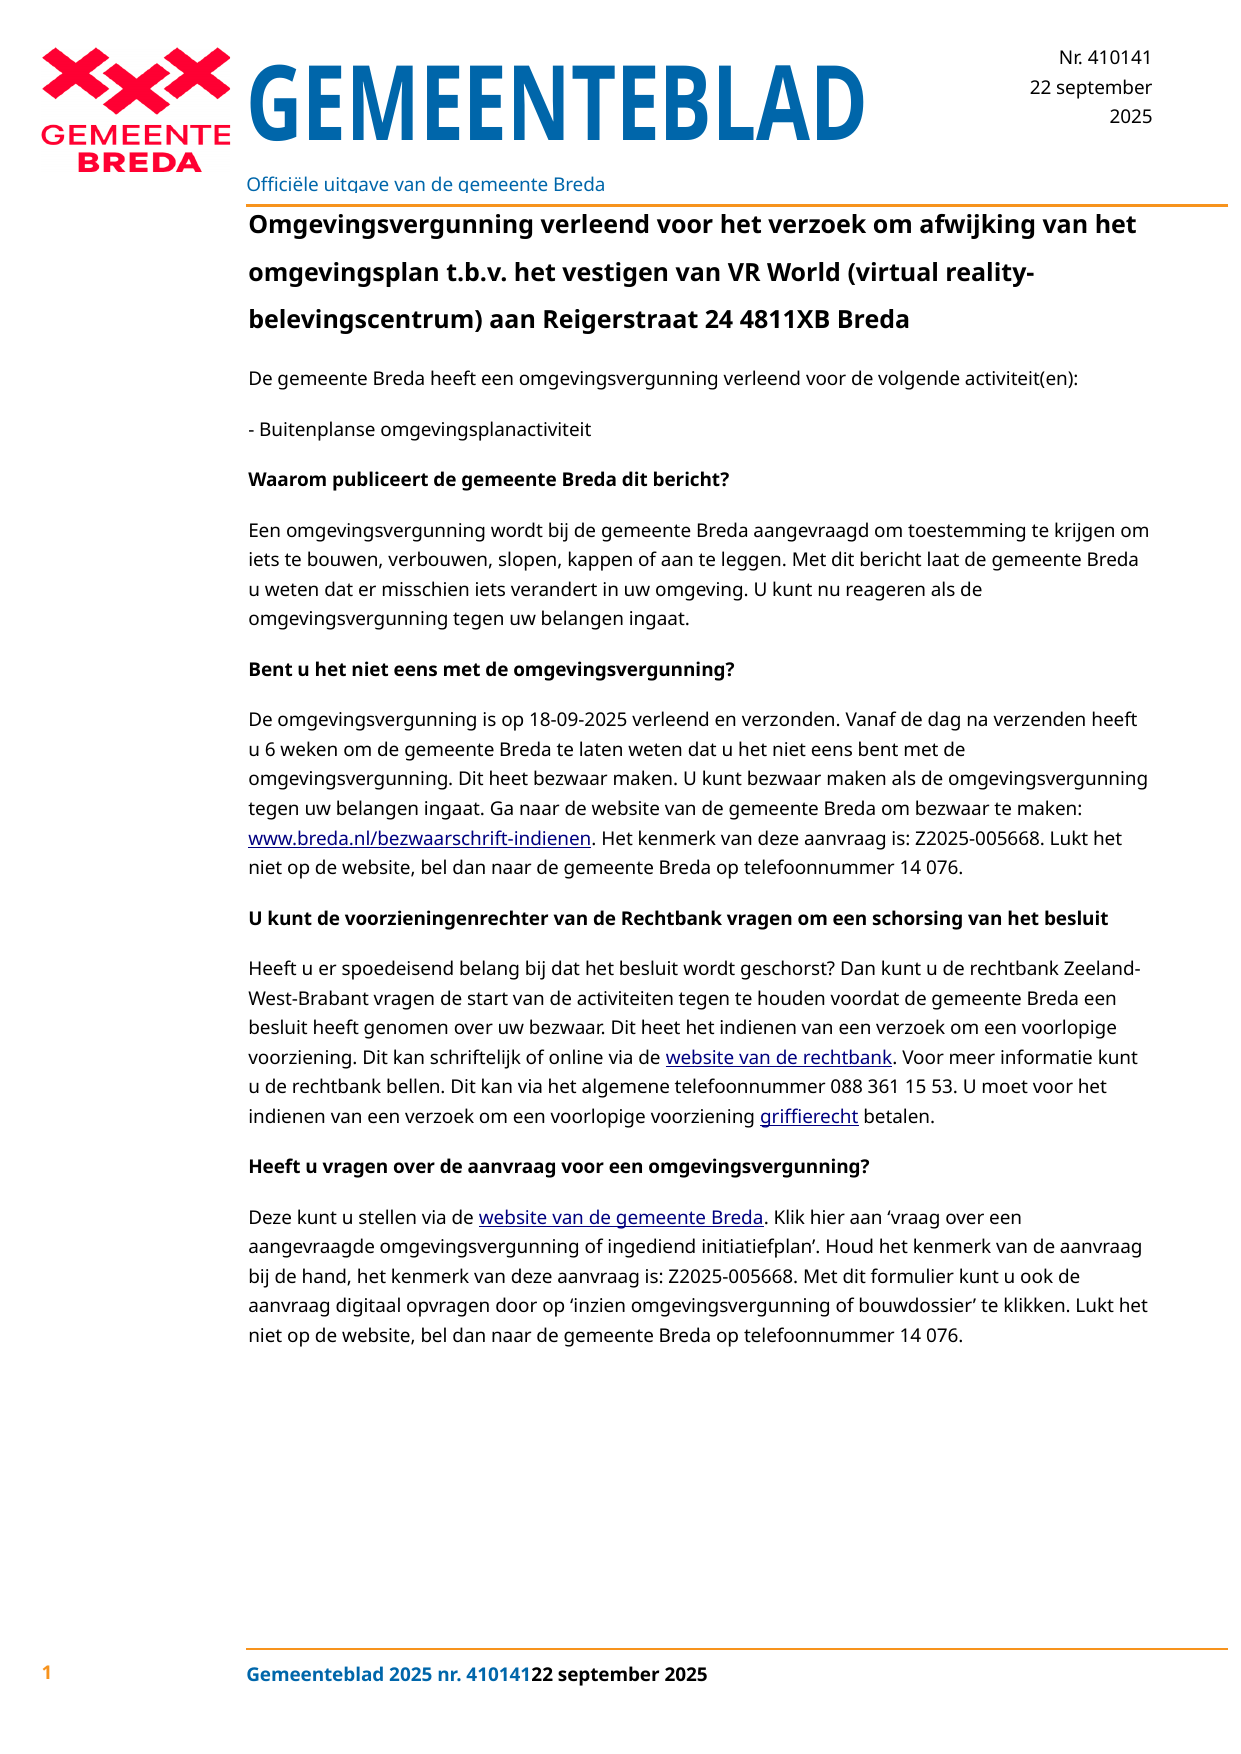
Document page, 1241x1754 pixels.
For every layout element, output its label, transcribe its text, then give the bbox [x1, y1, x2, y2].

text De gemeente Breda heeft een omgevingsvergunning verleend voor de volgende activiteit(en): [248, 366, 1152, 391]
text U kunt de voorzieningenrechter van de Rechtbank vragen om een schorsing van het besluit [248, 905, 1152, 930]
text - Buitenplanse omgevingsplanactiviteit [248, 416, 1152, 442]
picture [41, 47, 231, 172]
text Heeft u vragen over de aanvraag voor een omgevingsvergunning? [248, 1153, 1152, 1179]
text Bent u het niet eens met de omgevingsvergunning? [248, 656, 1152, 682]
text Deze kunt u stellen via de website van de gemeente Breda. Klik hier aan ‘vraag over een aangevraagde omgevingsvergunning of ingediend initiatiefplan’. Houd het kenmerk van de aanvraag bij de hand, het kenmerk van deze aanvraag is: Z2025-005668. Met dit formulier kunt u ook de aanvraag digitaal opvragen door op ‘inzien omgevingsvergunning of bouwdossier’ te klikken. Lukt het niet op de website, bel dan naar de gemeente Breda op telefoonnummer 14 076. [248, 1204, 1152, 1348]
text Heeft u er spoedeisend belang bij dat het besluit wordt geschorst? Dan kunt u de rechtbank Zeeland-West-Brabant vragen de start van de activiteiten tegen te houden voordat de gemeente Breda een besluit heeft genomen over uw bezwaar. Dit heet het indienen van een verzoek om een voorlopige voorziening. Dit kan schriftelijk of online via de website van de rechtbank. Voor meer informatie kunt u de rechtbank bellen. Dit kan via het algemene telefoonnummer 088 361 15 53. U moet voor het indienen van een verzoek om een voorlopige voorziening griffierecht betalen. [248, 955, 1152, 1129]
text Een omgevingsvergunning wordt bij de gemeente Breda aangevraagd om toestemming te krijgen om iets te bouwen, verbouwen, slopen, kappen of aan te leggen. Met dit bericht laat de gemeente Breda u weten dat er misschien iets verandert in uw omgeving. U kunt nu reageren als de omgevingsvergunning tegen uw belangen ingaat. [248, 517, 1152, 631]
text De omgevingsvergunning is op 18-09-2025 verleend en verzonden. Vanaf de dag na verzenden heeft u 6 weken om de gemeente Breda te laten weten dat u het niet eens bent met de omgevingsvergunning. Dit heet bezwaar maken. U kunt bezwaar maken als de omgevingsvergunning tegen uw belangen ingaat. Ga naar de website van de gemeente Breda om bezwaar te maken: www.breda.nl/bezwaarschrift-indienen. Het kenmerk van deze aanvraag is: Z2025-005668. Lukt het niet op de website, bel dan naar de gemeente Breda op telefoonnummer 14 076. [248, 706, 1152, 880]
text Waarom publiceert de gemeente Breda dit bericht? [248, 466, 1152, 492]
text Omgevingsvergunning verleend voor het verzoek om afwijking van het omgevingsplan t.b.v. het vestigen van VR World (virtual reality-belevingscentrum) aan Reigerstraat 24 4811XB Breda [248, 207, 1152, 336]
